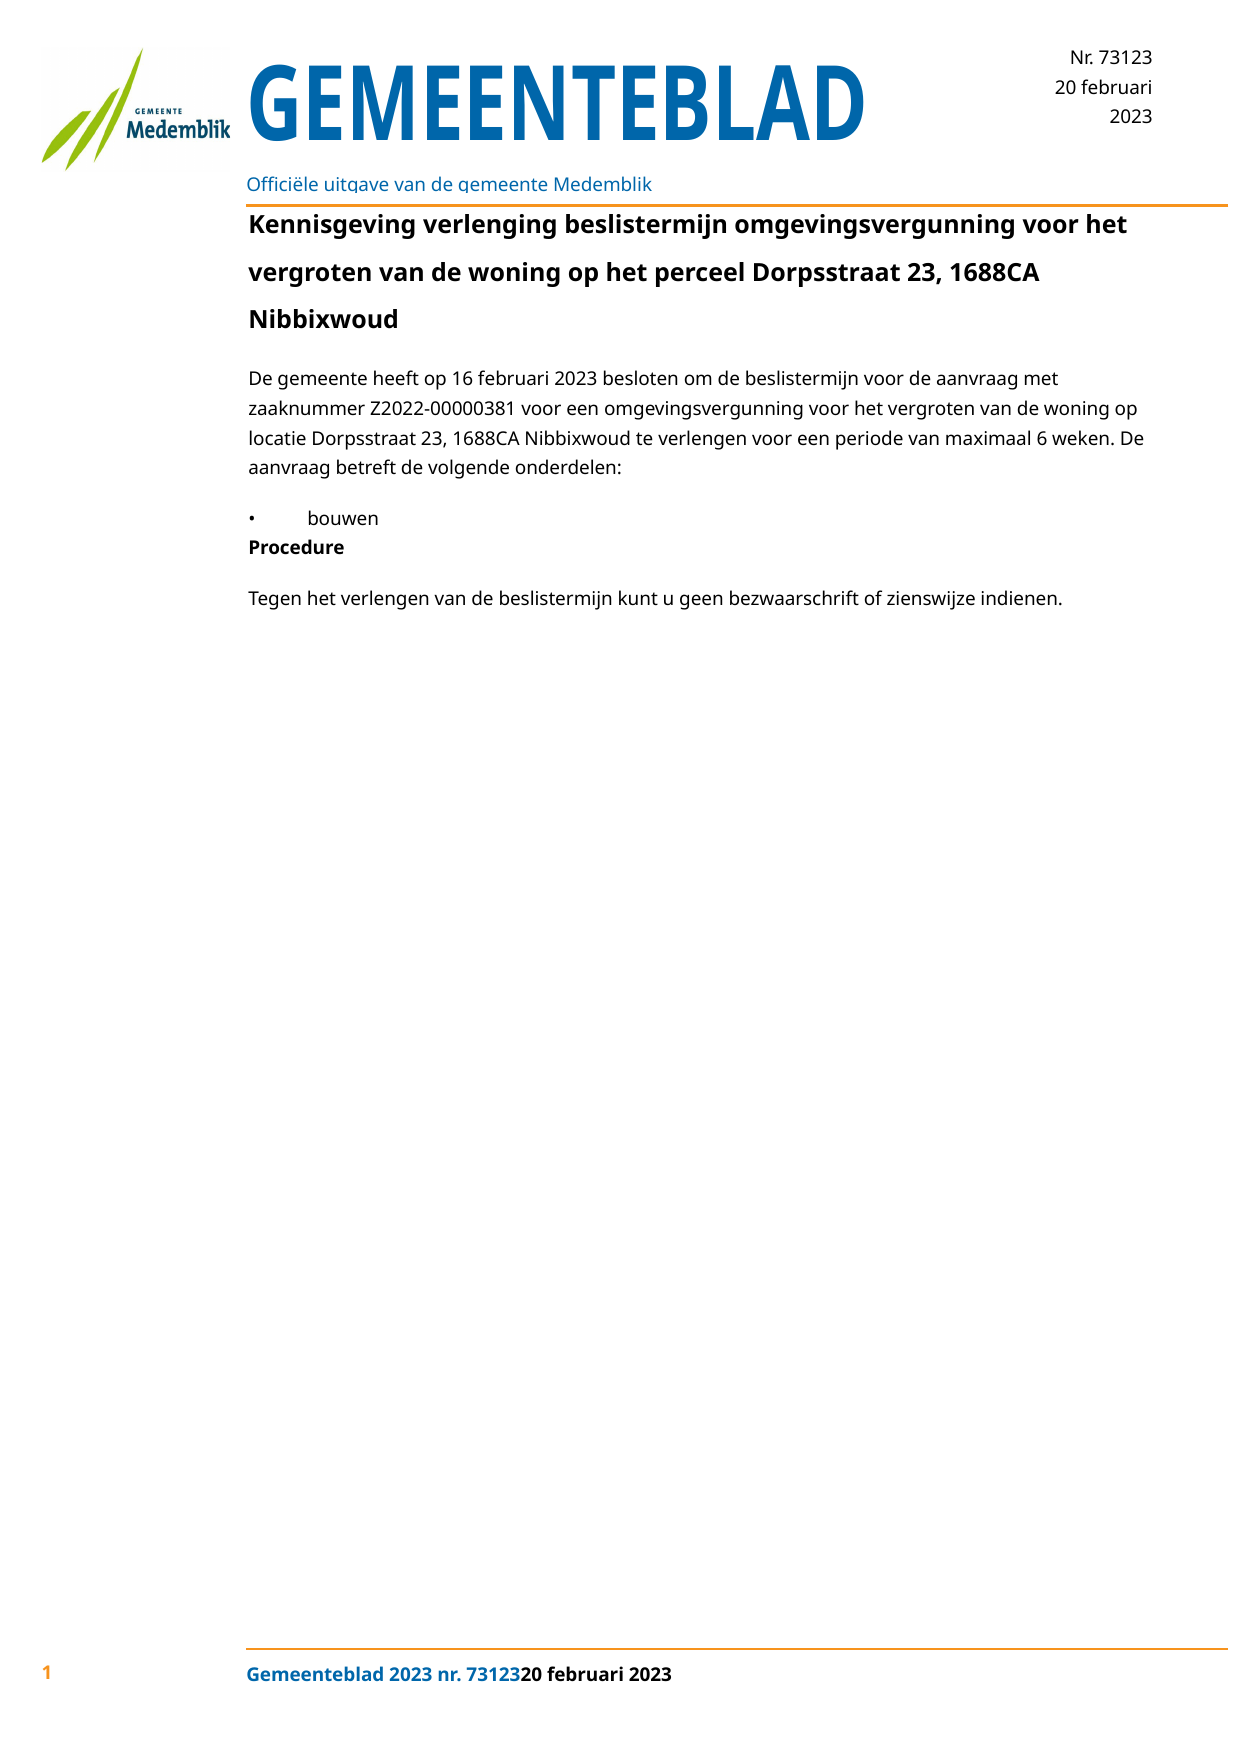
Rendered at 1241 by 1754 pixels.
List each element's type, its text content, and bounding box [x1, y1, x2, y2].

text Tegen het verlengen van de beslistermijn kunt u geen bezwaarschrift of zienswijze indienen. [248, 585, 1152, 610]
text Kennisgeving verlenging beslistermijn omgevingsvergunning voor het vergroten van de woning op het perceel Dorpsstraat 23, 1688CA Nibbixwoud [248, 207, 1152, 336]
picture [41, 47, 231, 172]
text De gemeente heeft op 16 februari 2023 besloten om de beslistermijn voor de aanvraag met zaaknummer Z2022-00000381 voor een omgevingsvergunning voor het vergroten van de woning op locatie Dorpsstraat 23, 1688CA Nibbixwoud te verlengen voor een periode van maximaal 6 weken. De aanvraag betreft de volgende onderdelen: [248, 366, 1152, 480]
list bouwen [248, 505, 1152, 530]
text Procedure [248, 534, 1152, 560]
